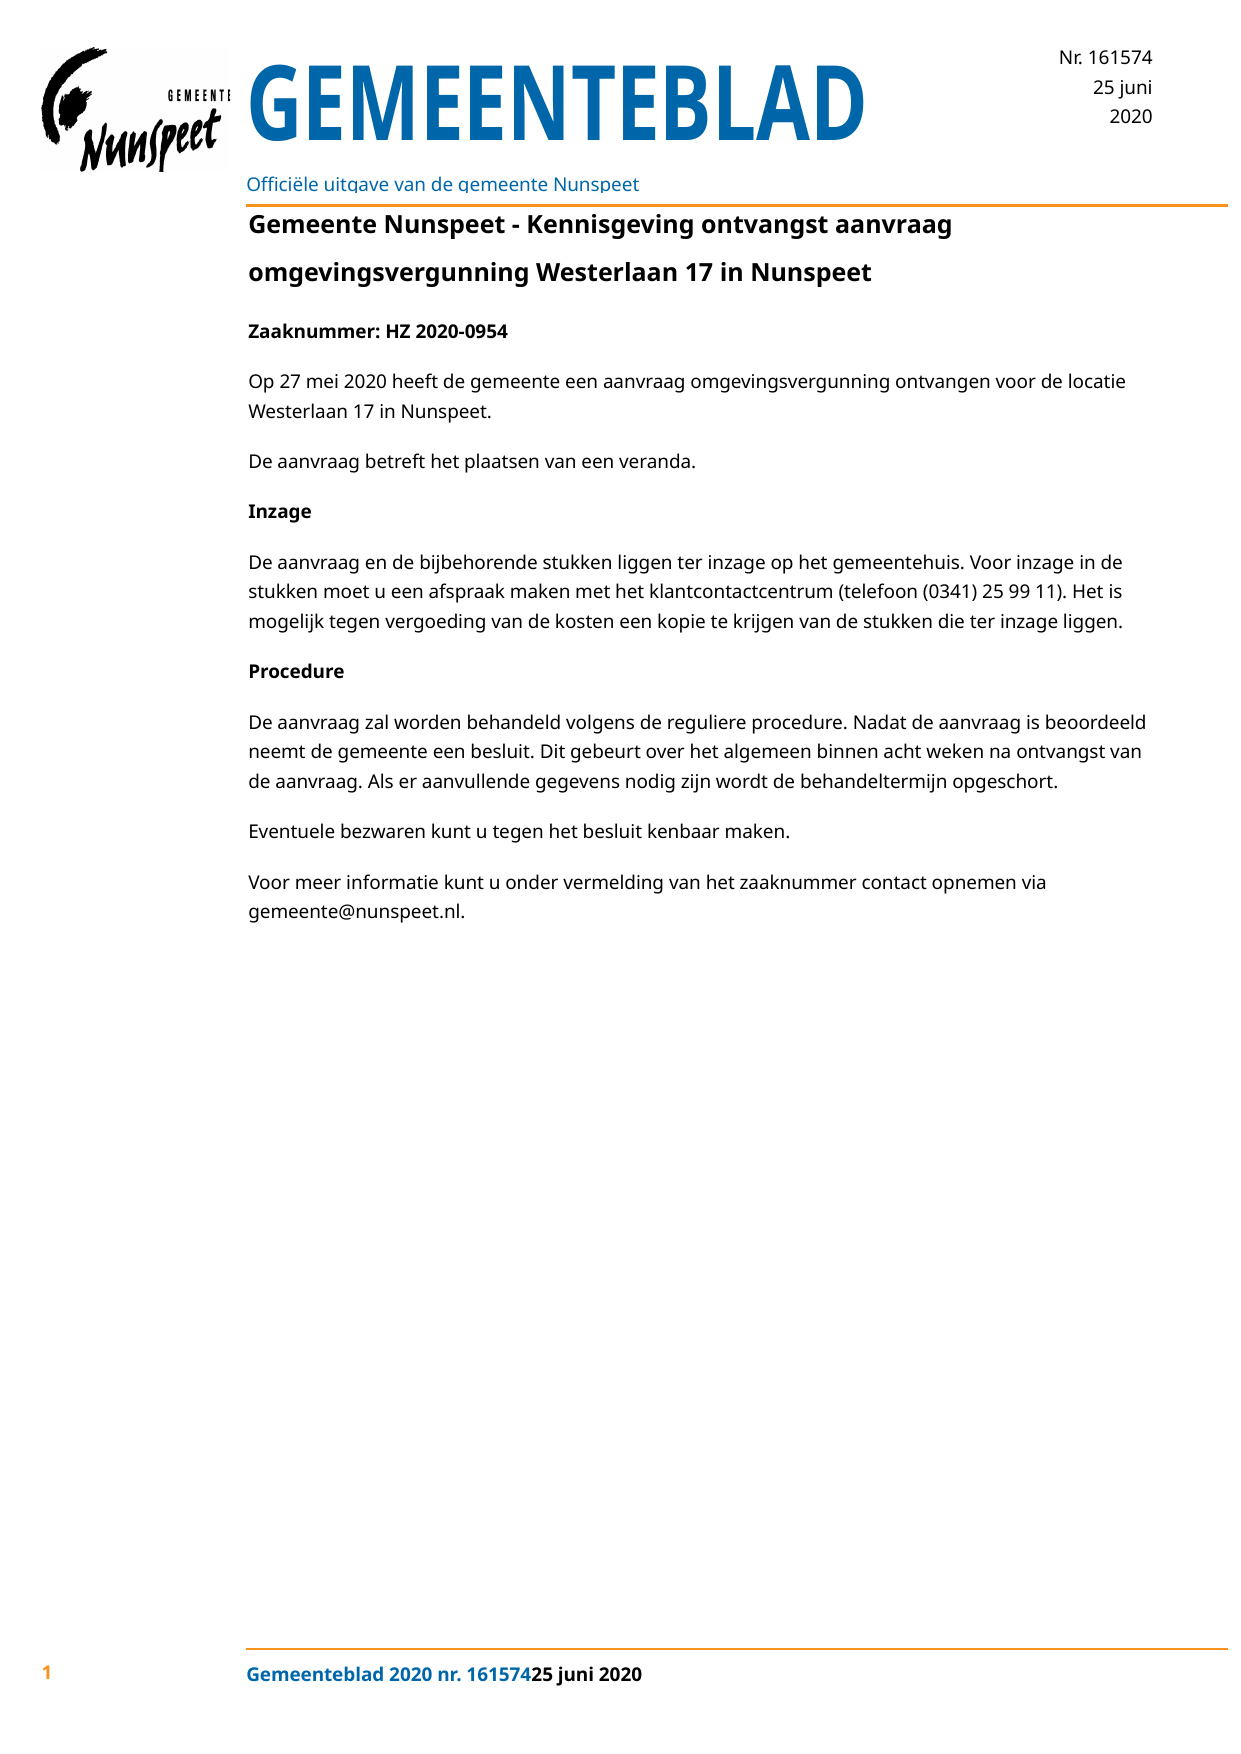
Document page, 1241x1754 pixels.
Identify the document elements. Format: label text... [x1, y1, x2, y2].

text Gemeente Nunspeet - Kennisgeving ontvangst aanvraag omgevingsvergunning Westerlaan 17 in Nunspeet [248, 207, 1152, 288]
text De aanvraag en de bijbehorende stukken liggen ter inzage op het gemeentehuis. Voor inzage in de stukken moet u een afspraak maken met het klantcontactcentrum (telefoon (0341) 25 99 11). Het is mogelijk tegen vergoeding van de kosten een kopie te krijgen van de stukken die ter inzage liggen. [248, 549, 1152, 634]
text Voor meer informatie kunt u onder vermelding van het zaaknummer contact opnemen via gemeente@nunspeet.nl. [248, 869, 1152, 924]
picture [41, 47, 231, 172]
text De aanvraag zal worden behandeld volgens de reguliere procedure. Nadat de aanvraag is beoordeeld neemt de gemeente een besluit. Dit gebeurt over het algemeen binnen acht weken na ontvangst van de aanvraag. Als er aanvullende gegevens nodig zijn wordt de behandeltermijn opgeschort. [248, 709, 1152, 794]
text Inzage [248, 499, 1152, 524]
text Zaaknummer: HZ 2020-0954 [248, 318, 1152, 344]
text De aanvraag betreft het plaatsen van een veranda. [248, 448, 1152, 474]
text Op 27 mei 2020 heeft de gemeente een aanvraag omgevingsvergunning ontvangen voor de locatie Westerlaan 17 in Nunspeet. [248, 368, 1152, 424]
text Procedure [248, 659, 1152, 684]
text Eventuele bezwaren kunt u tegen het besluit kenbaar maken. [248, 819, 1152, 844]
